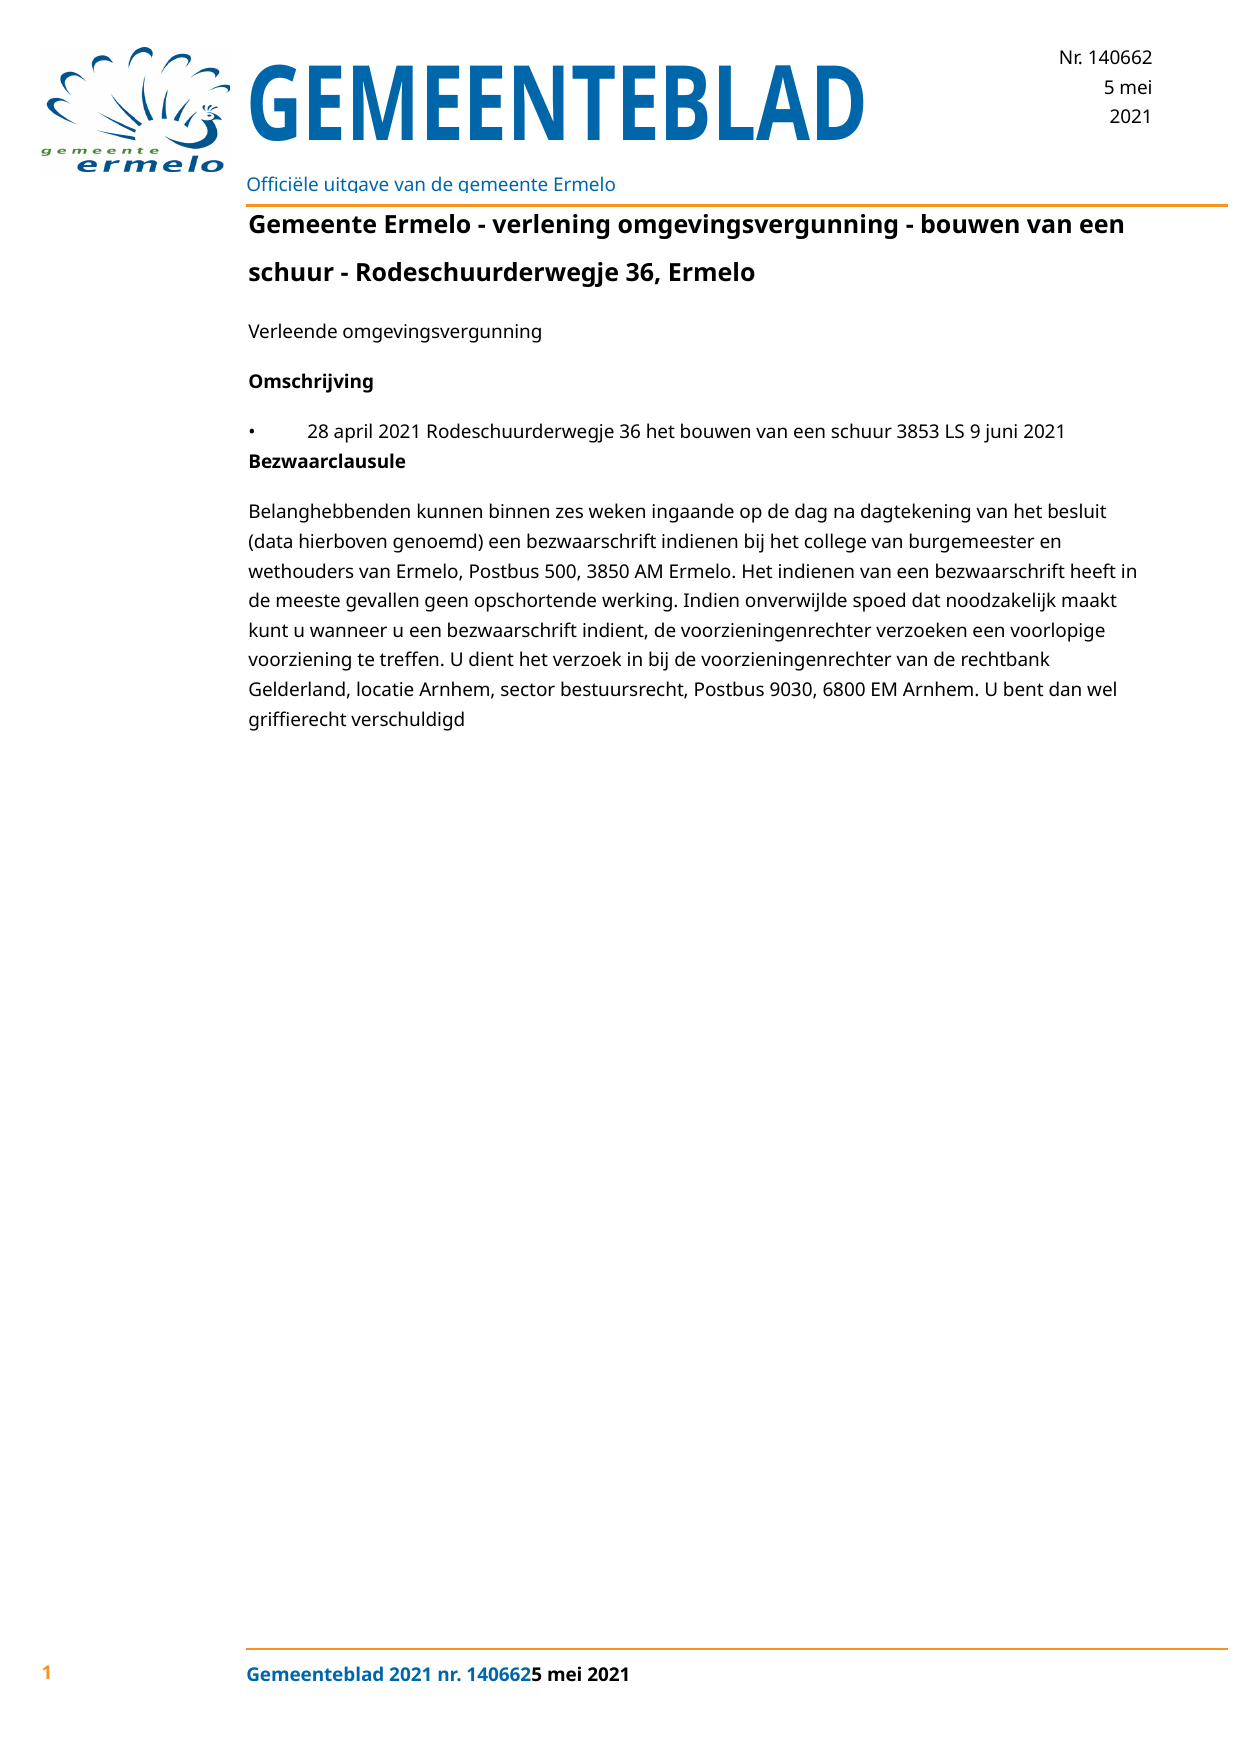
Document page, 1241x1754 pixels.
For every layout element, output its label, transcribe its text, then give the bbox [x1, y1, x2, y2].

list 28 april 2021 Rodeschuurderwegje 36 het bouwen van een schuur 3853 LS 9 juni 2021 [248, 419, 1152, 444]
picture [41, 47, 231, 172]
text Belanghebbenden kunnen binnen zes weken ingaande op de dag na dagtekening van het besluit (data hierboven genoemd) een bezwaarschrift indienen bij het college van burgemeester en wethouders van Ermelo, Postbus 500, 3850 AM Ermelo. Het indienen van een bezwaarschrift heeft in de meeste gevallen geen opschortende werking. Indien onverwijlde spoed dat noodzakelijk maakt kunt u wanneer u een bezwaarschrift indient, de voorzieningenrechter verzoeken een voorlopige voorziening te treffen. U dient het verzoek in bij de voorzieningenrechter van de rechtbank Gelderland, locatie Arnhem, sector bestuursrecht, Postbus 9030, 6800 EM Arnhem. U bent dan wel griffierecht verschuldigd [248, 499, 1152, 732]
text Verleende omgevingsvergunning [248, 318, 1152, 344]
text Omschrijving [248, 368, 1152, 394]
text Bezwaarclausule [248, 448, 1152, 474]
text Gemeente Ermelo - verlening omgevingsvergunning - bouwen van een schuur - Rodeschuurderwegje 36, Ermelo [248, 207, 1152, 288]
